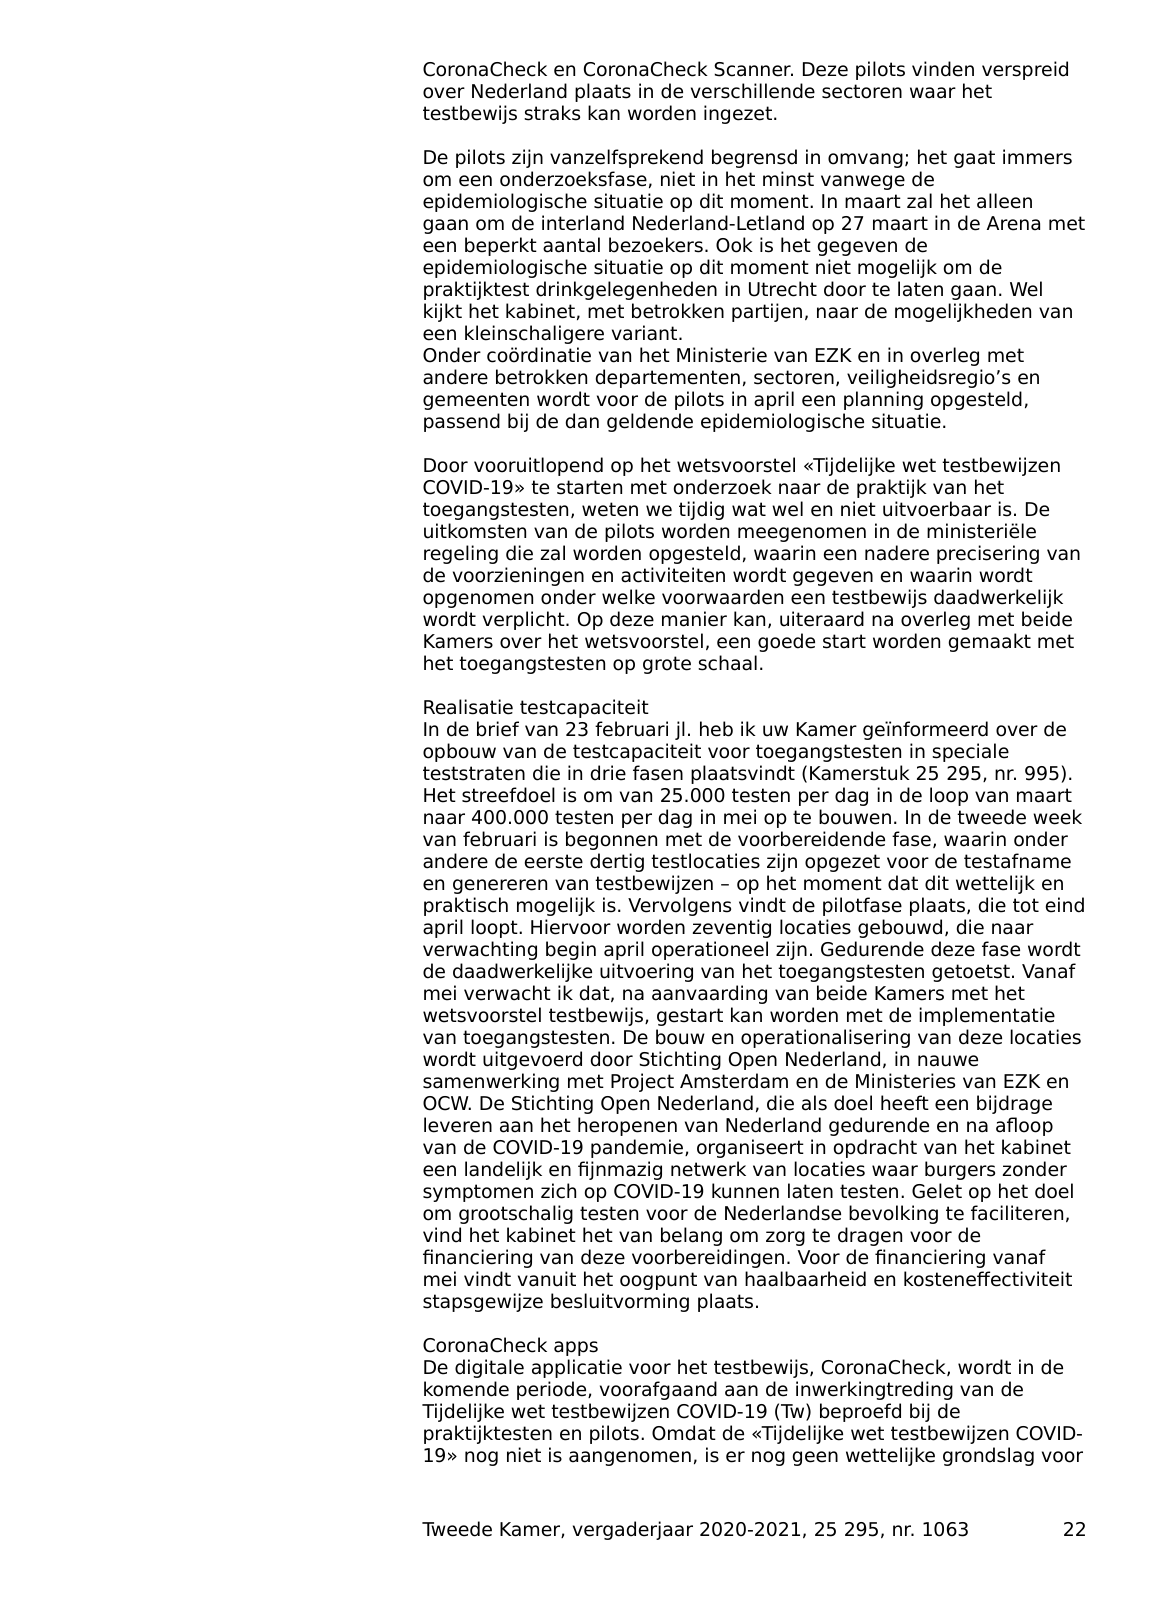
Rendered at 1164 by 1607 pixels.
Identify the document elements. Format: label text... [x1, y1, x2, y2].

text CoronaCheck en CoronaCheck Scanner. Deze pilots vinden verspreid over Nederland plaats in de verschillende sectoren waar het testbewijs straks kan worden ingezet. [422, 59, 1087, 125]
text Realisatie testcapaciteit [422, 697, 1087, 719]
text CoronaCheck apps [422, 1335, 1087, 1357]
text De digitale applicatie voor het testbewijs, CoronaCheck, wordt in de komende periode, voorafgaand aan de inwerkingtreding van de Tijdelijke wet testbewijzen COVID-19 (Tw) beproefd bij de praktijktesten en pilots. Omdat de «Tijdelijke wet testbewijzen COVID-19» nog niet is aangenomen, is er nog geen wettelijke grondslag voor [422, 1357, 1087, 1467]
text Door vooruitlopend op het wetsvoorstel «Tijdelijke wet testbewijzen COVID-19» te starten met onderzoek naar de praktijk van het toegangstesten, weten we tijdig wat wel en niet uitvoerbaar is. De uitkomsten van de pilots worden meegenomen in de ministeriële regeling die zal worden opgesteld, waarin een nadere precisering van de voorzieningen en activiteiten wordt gegeven en waarin wordt opgenomen onder welke voorwaarden een testbewijs daadwerkelijk wordt verplicht. Op deze manier kan, uiteraard na overleg met beide Kamers over het wetsvoorstel, een goede start worden gemaakt met het toegangstesten op grote schaal. [422, 455, 1087, 675]
text De pilots zijn vanzelfsprekend begrensd in omvang; het gaat immers om een onderzoeksfase, niet in het minst vanwege de epidemiologische situatie op dit moment. In maart zal het alleen gaan om de interland Nederland-Letland op 27 maart in de Arena met een beperkt aantal bezoekers. Ook is het gegeven de epidemiologische situatie op dit moment niet mogelijk om de praktijktest drinkgelegenheden in Utrecht door te laten gaan. Wel kijkt het kabinet, met betrokken partijen, naar de mogelijkheden van een kleinschaligere variant. [422, 147, 1087, 345]
text In de brief van 23 februari jl. heb ik uw Kamer geïnformeerd over de opbouw van de testcapaciteit voor toegangstesten in speciale teststraten die in drie fasen plaatsvindt (Kamerstuk 25 295, nr. 995). Het streefdoel is om van 25.000 testen per dag in de loop van maart naar 400.000 testen per dag in mei op te bouwen. In de tweede week van februari is begonnen met de voorbereidende fase, waarin onder andere de eerste dertig testlocaties zijn opgezet voor de testafname en genereren van testbewijzen – op het moment dat dit wettelijk en praktisch mogelijk is. Vervolgens vindt de pilotfase plaats, die tot eind april loopt. Hiervoor worden zeventig locaties gebouwd, die naar verwachting begin april operationeel zijn. Gedurende deze fase wordt de daadwerkelijke uitvoering van het toegangstesten getoetst. Vanaf mei verwacht ik dat, na aanvaarding van beide Kamers met het wetsvoorstel testbewijs, gestart kan worden met de implementatie van toegangstesten. De bouw en operationalisering van deze locaties wordt uitgevoerd door Stichting Open Nederland, in nauwe samenwerking met Project Amsterdam en de Ministeries van EZK en OCW. De Stichting Open Nederland, die als doel heeft een bijdrage leveren aan het heropenen van Nederland gedurende en na afloop van de COVID-19 pandemie, organiseert in opdracht van het kabinet een landelijk en fijnmazig netwerk van locaties waar burgers zonder symptomen zich op COVID-19 kunnen laten testen. Gelet op het doel om grootschalig testen voor de Nederlandse bevolking te faciliteren, vind het kabinet het van belang om zorg te dragen voor de financiering van deze voorbereidingen. Voor de financiering vanaf mei vindt vanuit het oogpunt van haalbaarheid en kosteneffectiviteit stapsgewijze besluitvorming plaats. [422, 719, 1087, 1312]
text Onder coördinatie van het Ministerie van EZK en in overleg met andere betrokken departementen, sectoren, veiligheidsregio’s en gemeenten wordt voor de pilots in april een planning opgesteld, passend bij de dan geldende epidemiologische situatie. [422, 345, 1087, 433]
